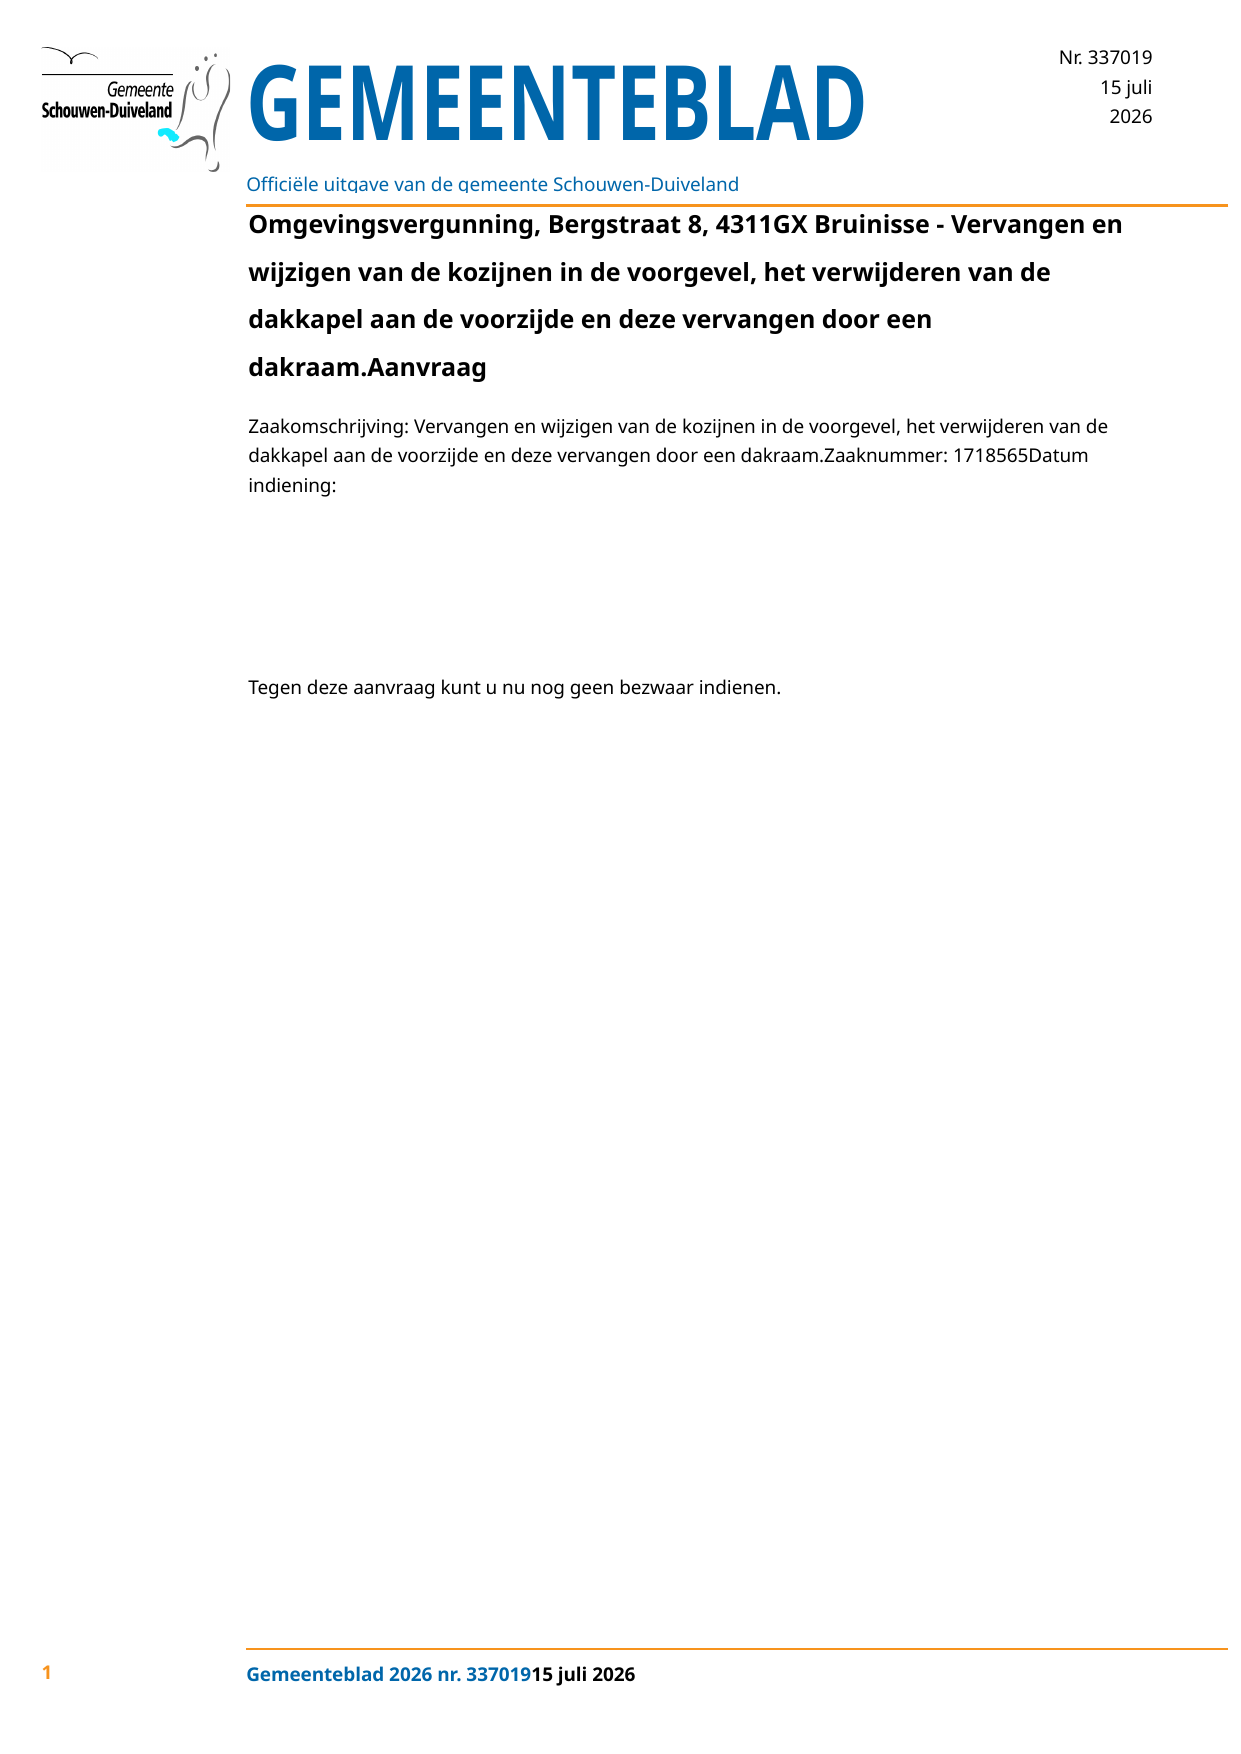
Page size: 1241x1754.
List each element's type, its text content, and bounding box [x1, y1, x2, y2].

text Tegen deze aanvraag kunt u nu nog geen bezwaar indienen. [248, 674, 1152, 700]
text Omgevingsvergunning, Bergstraat 8, 4311GX Bruinisse - Vervangen en wijzigen van de kozijnen in de voorgevel, het verwijderen van de dakkapel aan de voorzijde en deze vervangen door een dakraam.Aanvraag [248, 207, 1152, 384]
picture [41, 47, 231, 172]
text Zaakomschrijving: Vervangen en wijzigen van de kozijnen in de voorgevel, het verwijderen van de dakkapel aan de voorzijde en deze vervangen door een dakraam.Zaaknummer: 1718565Datum indiening: [248, 413, 1152, 498]
